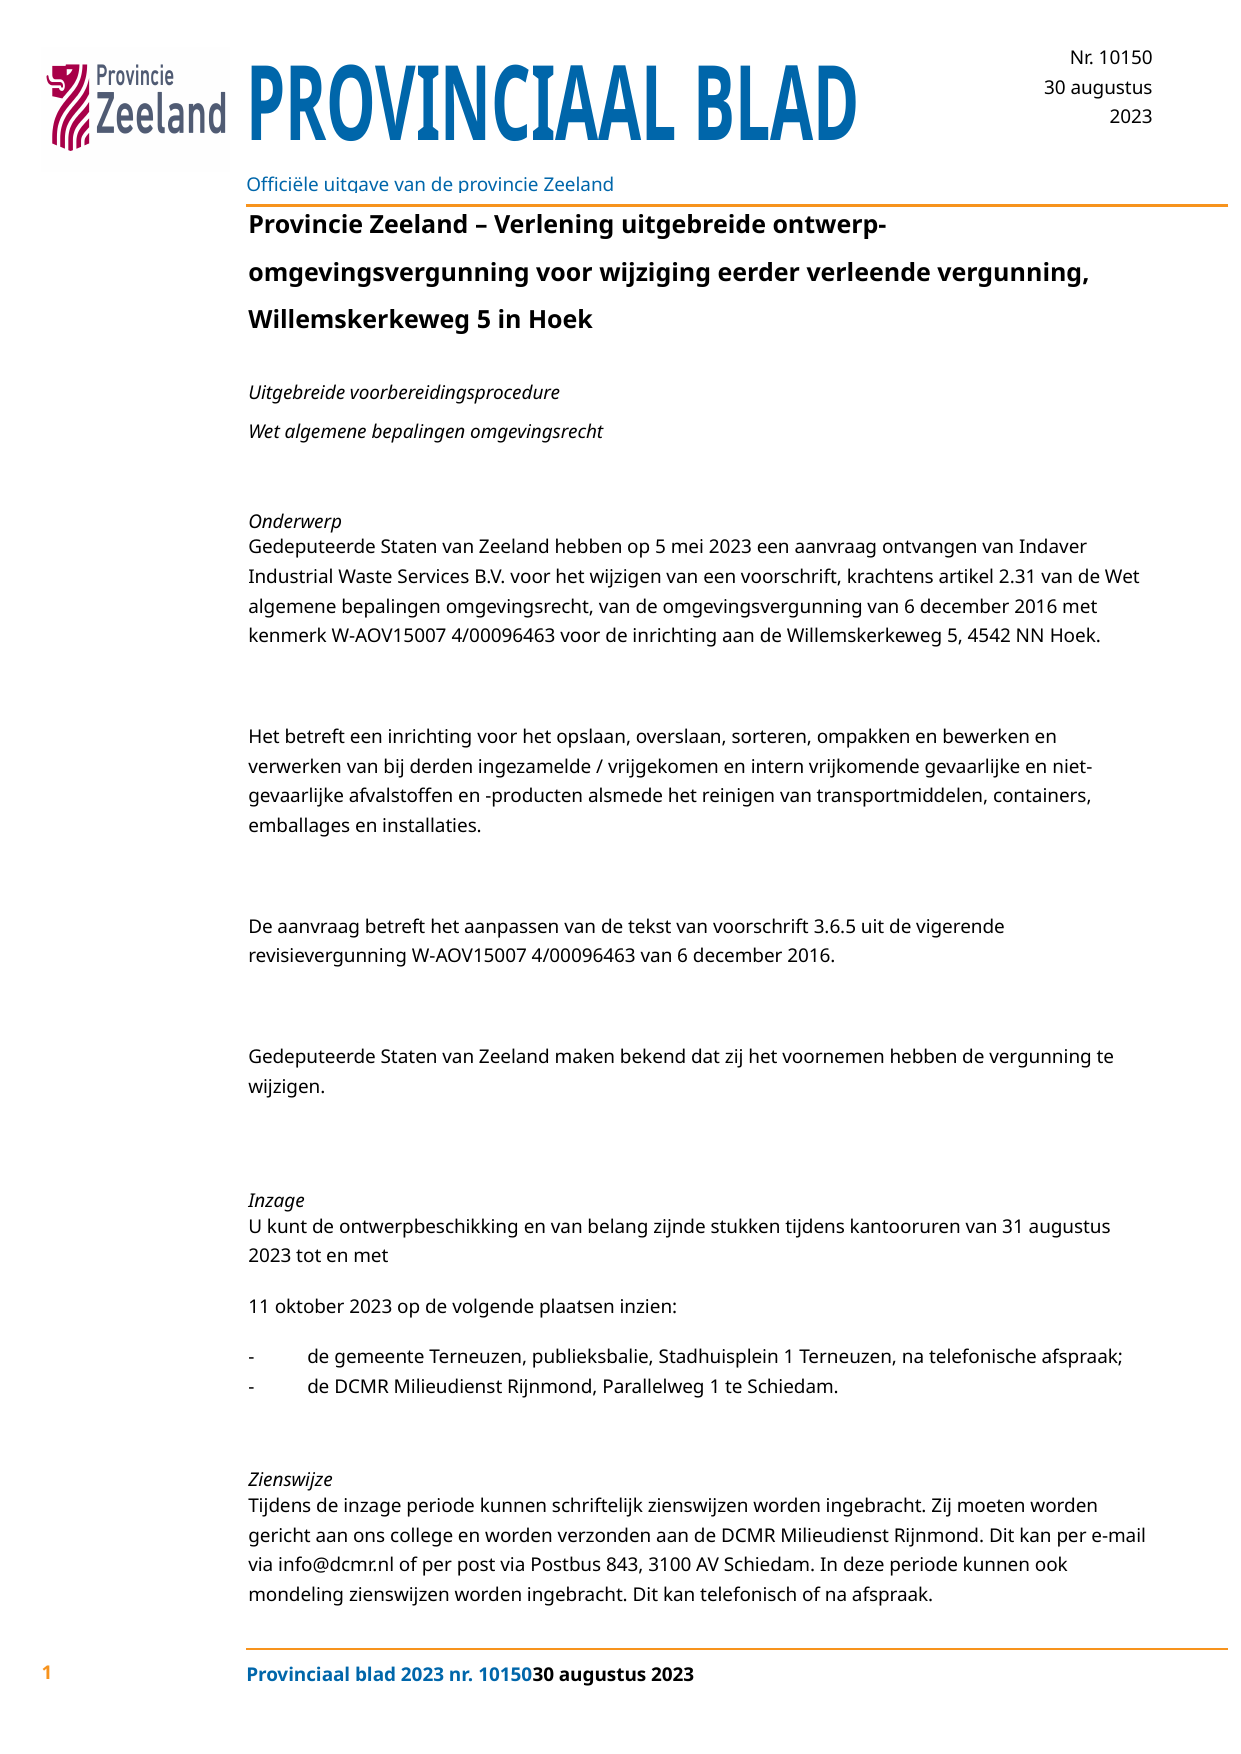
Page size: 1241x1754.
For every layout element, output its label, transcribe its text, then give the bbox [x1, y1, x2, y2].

text Tijdens de inzage periode kunnen schriftelijk zienswijzen worden ingebracht. Zij moeten worden gericht aan ons college en worden verzonden aan de DCMR Milieudienst Rijnmond. Dit kan per e-mail via info@dcmr.nl of per post via Postbus 843, 3100 AV Schiedam. In deze periode kunnen ook mondeling zienswijzen worden ingebracht. Dit kan telefonisch of na afspraak. [248, 1492, 1152, 1607]
text Het betreft een inrichting voor het opslaan, overslaan, sorteren, ompakken en bewerken en verwerken van bij derden ingezamelde / vrijgekomen en intern vrijkomende gevaarlijke en niet-gevaarlijke afvalstoffen en -producten alsmede het reinigen van transportmiddelen, containers, emballages en installaties. [248, 723, 1152, 838]
text Uitgebreide voorbereidingsprocedure [248, 379, 1152, 405]
list de DCMR Milieudienst Rijnmond, Parallelweg 1 te Schiedam. [248, 1373, 1152, 1399]
text Zienswijze [248, 1467, 1152, 1492]
list de gemeente Terneuzen, publieksbalie, Stadhuisplein 1 Terneuzen, na telefonische afspraak; [248, 1343, 1152, 1369]
text Gedeputeerde Staten van Zeeland hebben op 5 mei 2023 een aanvraag ontvangen van Indaver Industrial Waste Services B.V. voor het wijzigen van een voorschrift, krachtens artikel 2.31 van de Wet algemene bepalingen omgevingsrecht, van de omgevingsvergunning van 6 december 2016 met kenmerk W-AOV15007 4/00096463 voor de inrichting aan de Willemskerkeweg 5, 4542 NN Hoek. [248, 534, 1152, 648]
text Wet algemene bepalingen omgevingsrecht [248, 418, 1152, 444]
text Inzage [248, 1187, 1152, 1213]
text De aanvraag betreft het aanpassen van de tekst van voorschrift 3.6.5 uit de vigerende revisievergunning W-AOV15007 4/00096463 van 6 december 2016. [248, 913, 1152, 968]
text Gedeputeerde Staten van Zeeland maken bekend dat zij het voornemen hebben de vergunning te wijzigen. [248, 1043, 1152, 1099]
picture [41, 47, 231, 172]
text 11 oktober 2023 op de volgende plaatsen inzien: [248, 1293, 1152, 1319]
text U kunt de ontwerpbeschikking en van belang zijnde stukken tijdens kantooruren van 31 augustus 2023 tot en met [248, 1213, 1152, 1268]
text Provincie Zeeland – Verlening uitgebreide ontwerp-omgevingsvergunning voor wijziging eerder verleende vergunning, Willemskerkeweg 5 in Hoek [248, 207, 1152, 336]
text Onderwerp [248, 508, 1152, 534]
